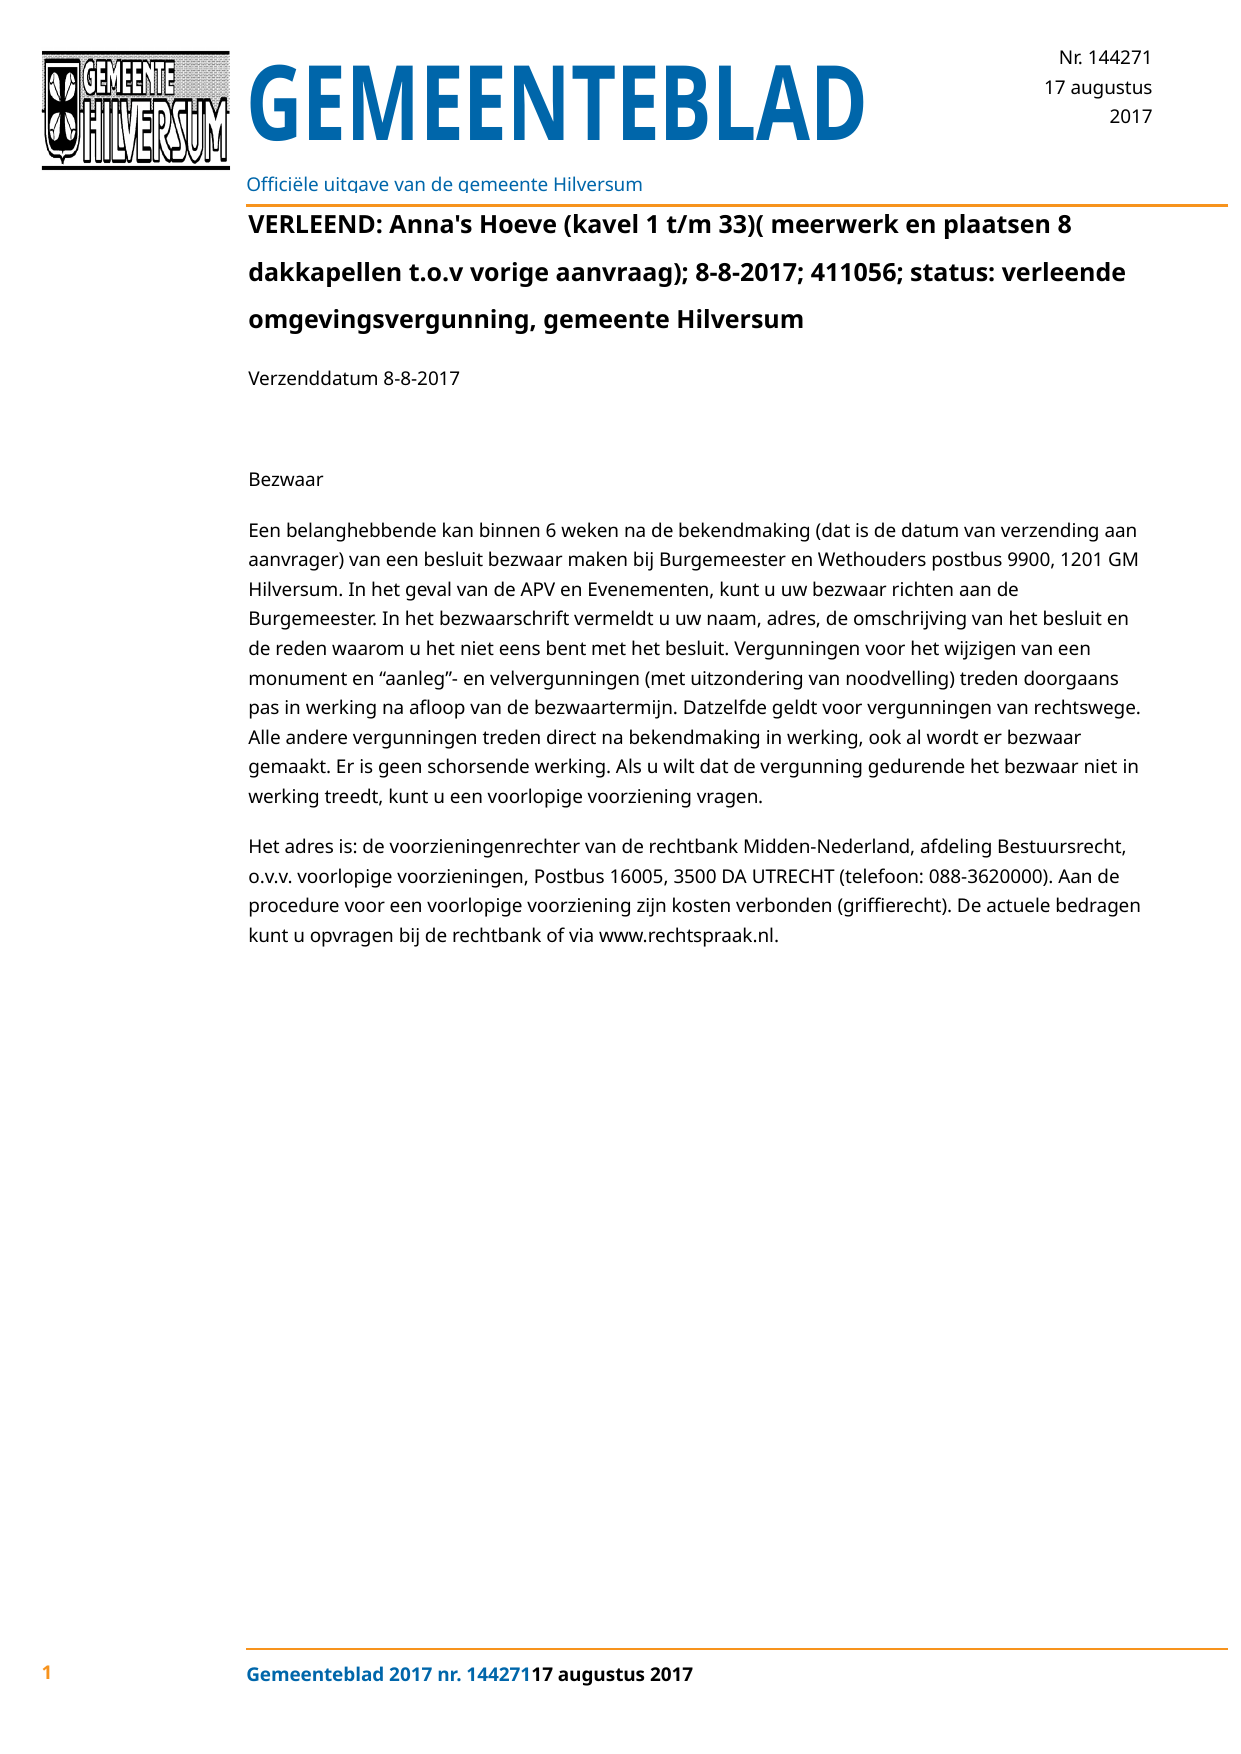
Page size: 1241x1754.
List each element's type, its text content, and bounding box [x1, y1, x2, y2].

text Het adres is: de voorzieningenrechter van de rechtbank Midden-Nederland, afdeling Bestuursrecht, o.v.v. voorlopige voorzieningen, Postbus 16005, 3500 DA UTRECHT (telefoon: 088-3620000). Aan de procedure voor een voorlopige voorziening zijn kosten verbonden (griffierecht). De actuele bedragen kunt u opvragen bij de rechtbank of via www.rechtspraak.nl. [248, 833, 1152, 948]
text Verzenddatum 8-8-2017 [248, 366, 1152, 391]
text Een belanghebbende kan binnen 6 weken na de bekendmaking (dat is de datum van verzending aan aanvrager) van een besluit bezwaar maken bij Burgemeester en Wethouders postbus 9900, 1201 GM Hilversum. In het geval van de APV en Evenementen, kunt u uw bezwaar richten aan de Burgemeester. In het bezwaarschrift vermeldt u uw naam, adres, de omschrijving van het besluit en de reden waarom u het niet eens bent met het besluit. Vergunningen voor het wijzigen van een monument en “aanleg”- en velvergunningen (met uitzondering van noodvelling) treden doorgaans pas in werking na afloop van de bezwaartermijn. Datzelfde geldt voor vergunningen van rechtswege. Alle andere vergunningen treden direct na bekendmaking in werking, ook al wordt er bezwaar gemaakt. Er is geen schorsende werking. Als u wilt dat de vergunning gedurende het bezwaar niet in werking treedt, kunt u een voorlopige voorziening vragen. [248, 517, 1152, 809]
text VERLEEND: Anna's Hoeve (kavel 1 t/m 33)( meerwerk en plaatsen 8 dakkapellen t.o.v vorige aanvraag); 8-8-2017; 411056; status: verleende omgevingsvergunning, gemeente Hilversum [248, 207, 1152, 336]
text Bezwaar [248, 466, 1152, 492]
picture [41, 47, 231, 172]
